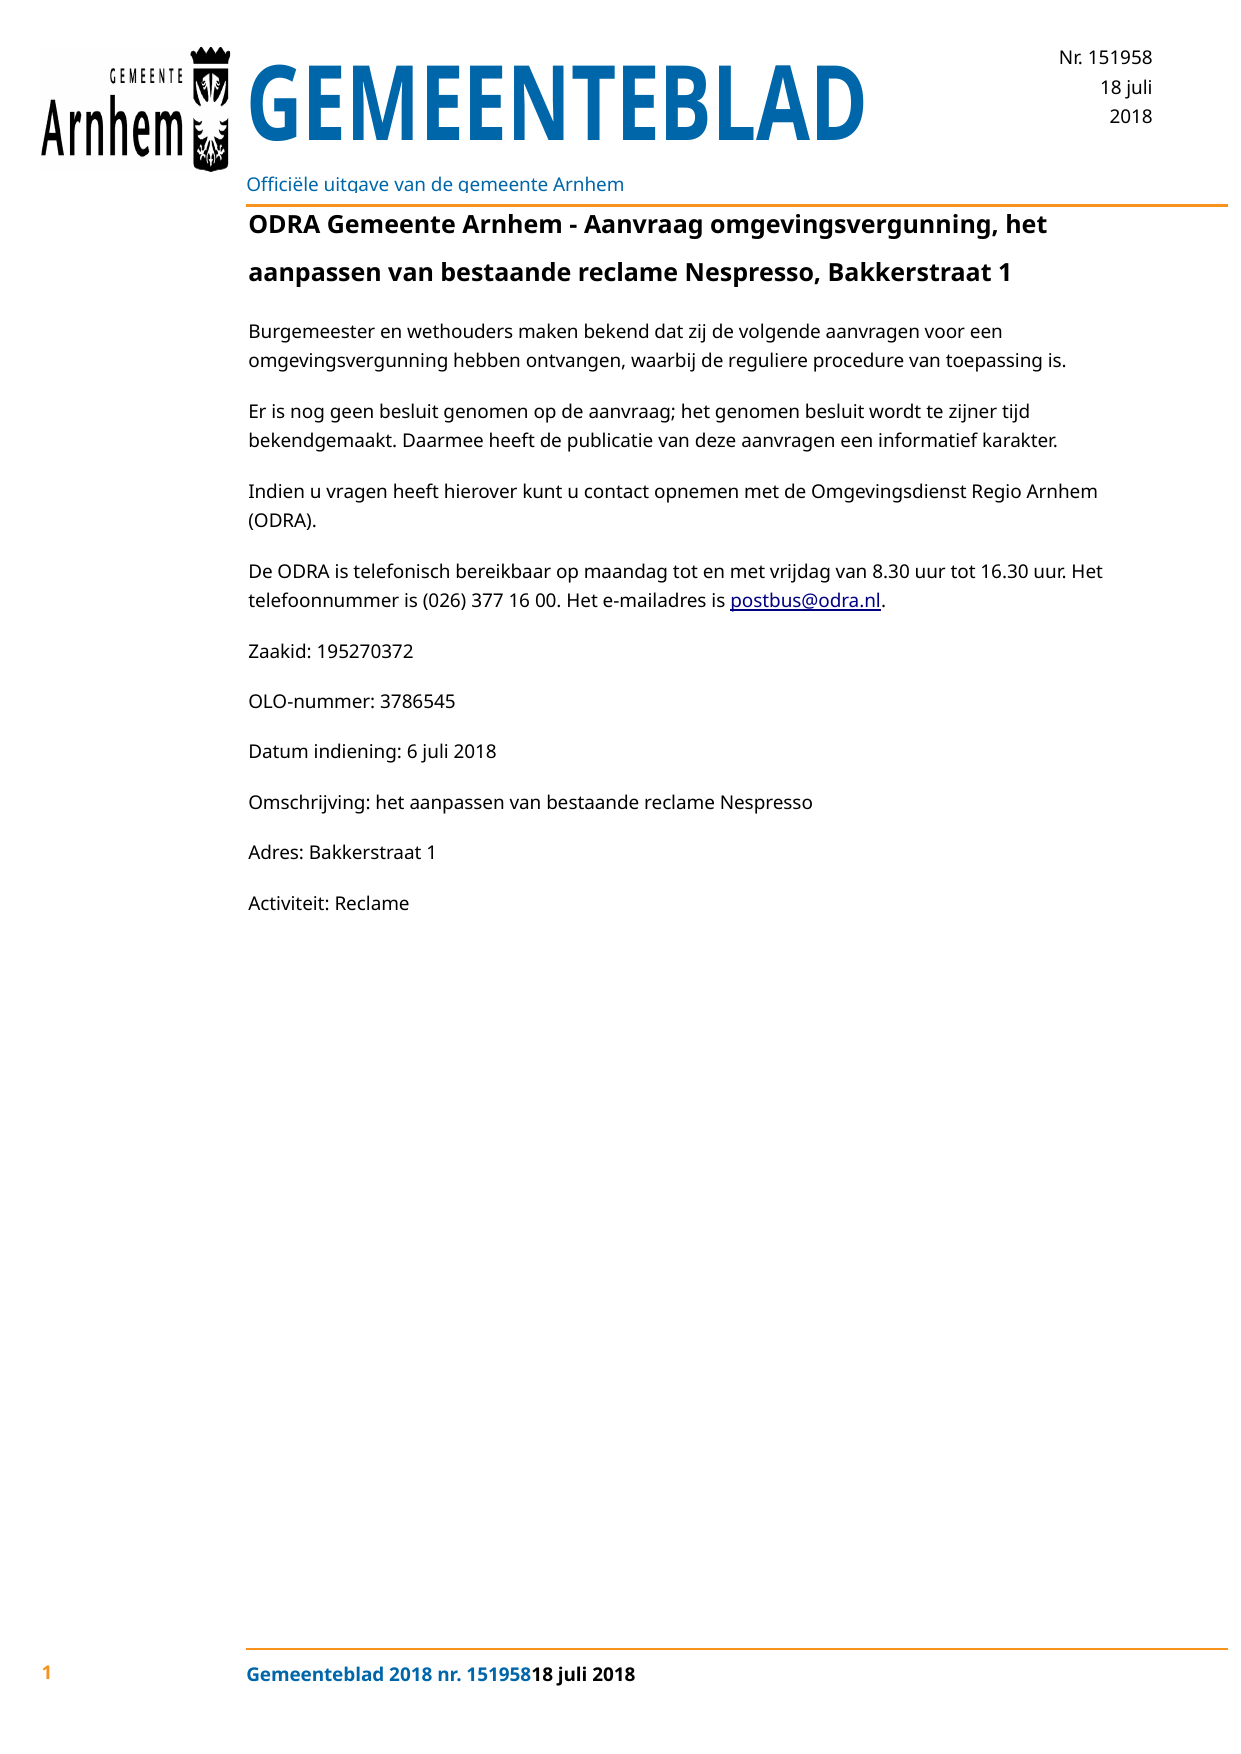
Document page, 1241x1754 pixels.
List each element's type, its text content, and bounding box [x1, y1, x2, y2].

text ODRA Gemeente Arnhem - Aanvraag omgevingsvergunning, het aanpassen van bestaande reclame Nespresso, Bakkerstraat 1 [248, 207, 1152, 288]
text Indien u vragen heeft hierover kunt u contact opnemen met de Omgevingsdienst Regio Arnhem (ODRA). [248, 478, 1152, 533]
text De ODRA is telefonisch bereikbaar op maandag tot en met vrijdag van 8.30 uur tot 16.30 uur. Het telefoonnummer is (026) 377 16 00. Het e-mailadres is postbus@odra.nl. [248, 558, 1152, 613]
text Omschrijving: het aanpassen van bestaande reclame Nespresso [248, 789, 1152, 815]
text OLO-nummer: 3786545 [248, 688, 1152, 714]
text Activiteit: Reclame [248, 890, 1152, 916]
picture [41, 47, 231, 172]
text Er is nog geen besluit genomen op de aanvraag; het genomen besluit wordt te zijner tijd bekendgemaakt. Daarmee heeft de publicatie van deze aanvragen een informatief karakter. [248, 398, 1152, 453]
text Burgemeester en wethouders maken bekend dat zij de volgende aanvragen voor een omgevingsvergunning hebben ontvangen, waarbij de reguliere procedure van toepassing is. [248, 318, 1152, 373]
text Datum indiening: 6 juli 2018 [248, 739, 1152, 764]
text Zaakid: 195270372 [248, 638, 1152, 664]
text Adres: Bakkerstraat 1 [248, 839, 1152, 865]
